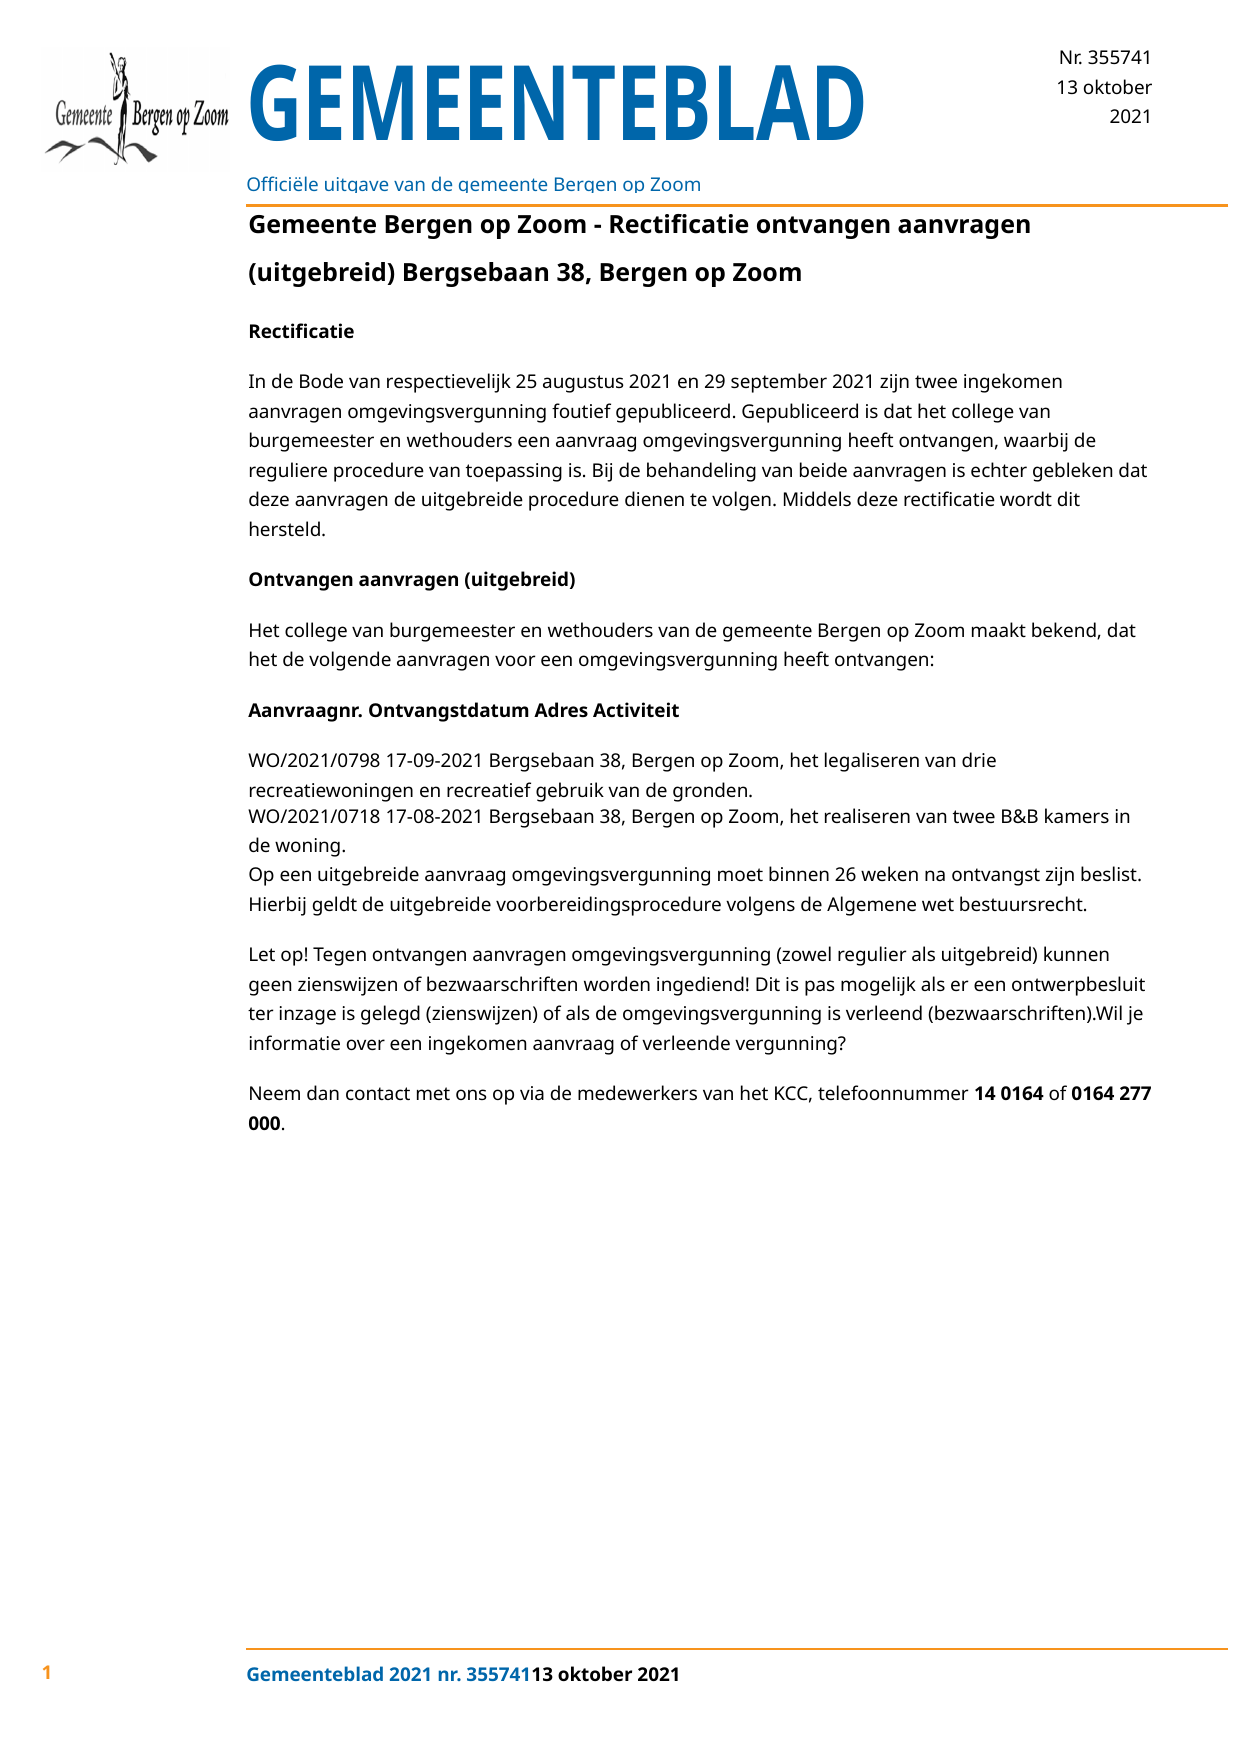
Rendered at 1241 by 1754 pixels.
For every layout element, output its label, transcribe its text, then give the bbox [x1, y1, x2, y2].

text Op een uitgebreide aanvraag omgevingsvergunning moet binnen 26 weken na ontvangst zijn beslist. Hierbij geldt de uitgebreide voorbereidingsprocedure volgens de Algemene wet bestuursrecht. [248, 861, 1152, 917]
text Rectificatie [248, 318, 1152, 344]
table_header WO/2021/0798 17-09-2021 Bergsebaan 38, Bergen op Zoom, het legaliseren van drie recreatiewoningen en recreatief gebruik van de gronden. [248, 748, 1152, 803]
text Gemeente Bergen op Zoom - Rectificatie ontvangen aanvragen (uitgebreid) Bergsebaan 38, Bergen op Zoom [248, 207, 1152, 288]
table_cell WO/2021/0718 17-08-2021 Bergsebaan 38, Bergen op Zoom, het realiseren van twee B&B kamers in de woning. [248, 803, 1152, 858]
text Aanvraagnr. Ontvangstdatum Adres Activiteit [248, 697, 1152, 723]
text Ontvangen aanvragen (uitgebreid) [248, 567, 1152, 592]
text In de Bode van respectievelijk 25 augustus 2021 en 29 september 2021 zijn twee ingekomen aanvragen omgevingsvergunning foutief gepubliceerd. Gepubliceerd is dat het college van burgemeester en wethouders een aanvraag omgevingsvergunning heeft ontvangen, waarbij de reguliere procedure van toepassing is. Bij de behandeling van beide aanvragen is echter gebleken dat deze aanvragen de uitgebreide procedure dienen te volgen. Middels deze rectificatie wordt dit hersteld. [248, 368, 1152, 542]
text Neem dan contact met ons op via de medewerkers van het KCC, telefoonnummer 14 0164 of 0164 277 000. [248, 1081, 1152, 1136]
text Het college van burgemeester en wethouders van de gemeente Bergen op Zoom maakt bekend, dat het de volgende aanvragen voor een omgevingsvergunning heeft ontvangen: [248, 617, 1152, 672]
picture [41, 47, 231, 172]
text Let op! Tegen ontvangen aanvragen omgevingsvergunning (zowel regulier als uitgebreid) kunnen geen zienswijzen of bezwaarschriften worden ingediend! Dit is pas mogelijk als er een ontwerpbesluit ter inzage is gelegd (zienswijzen) of als de omgevingsvergunning is verleend (bezwaarschriften).Wil je informatie over een ingekomen aanvraag of verleende vergunning? [248, 941, 1152, 1056]
